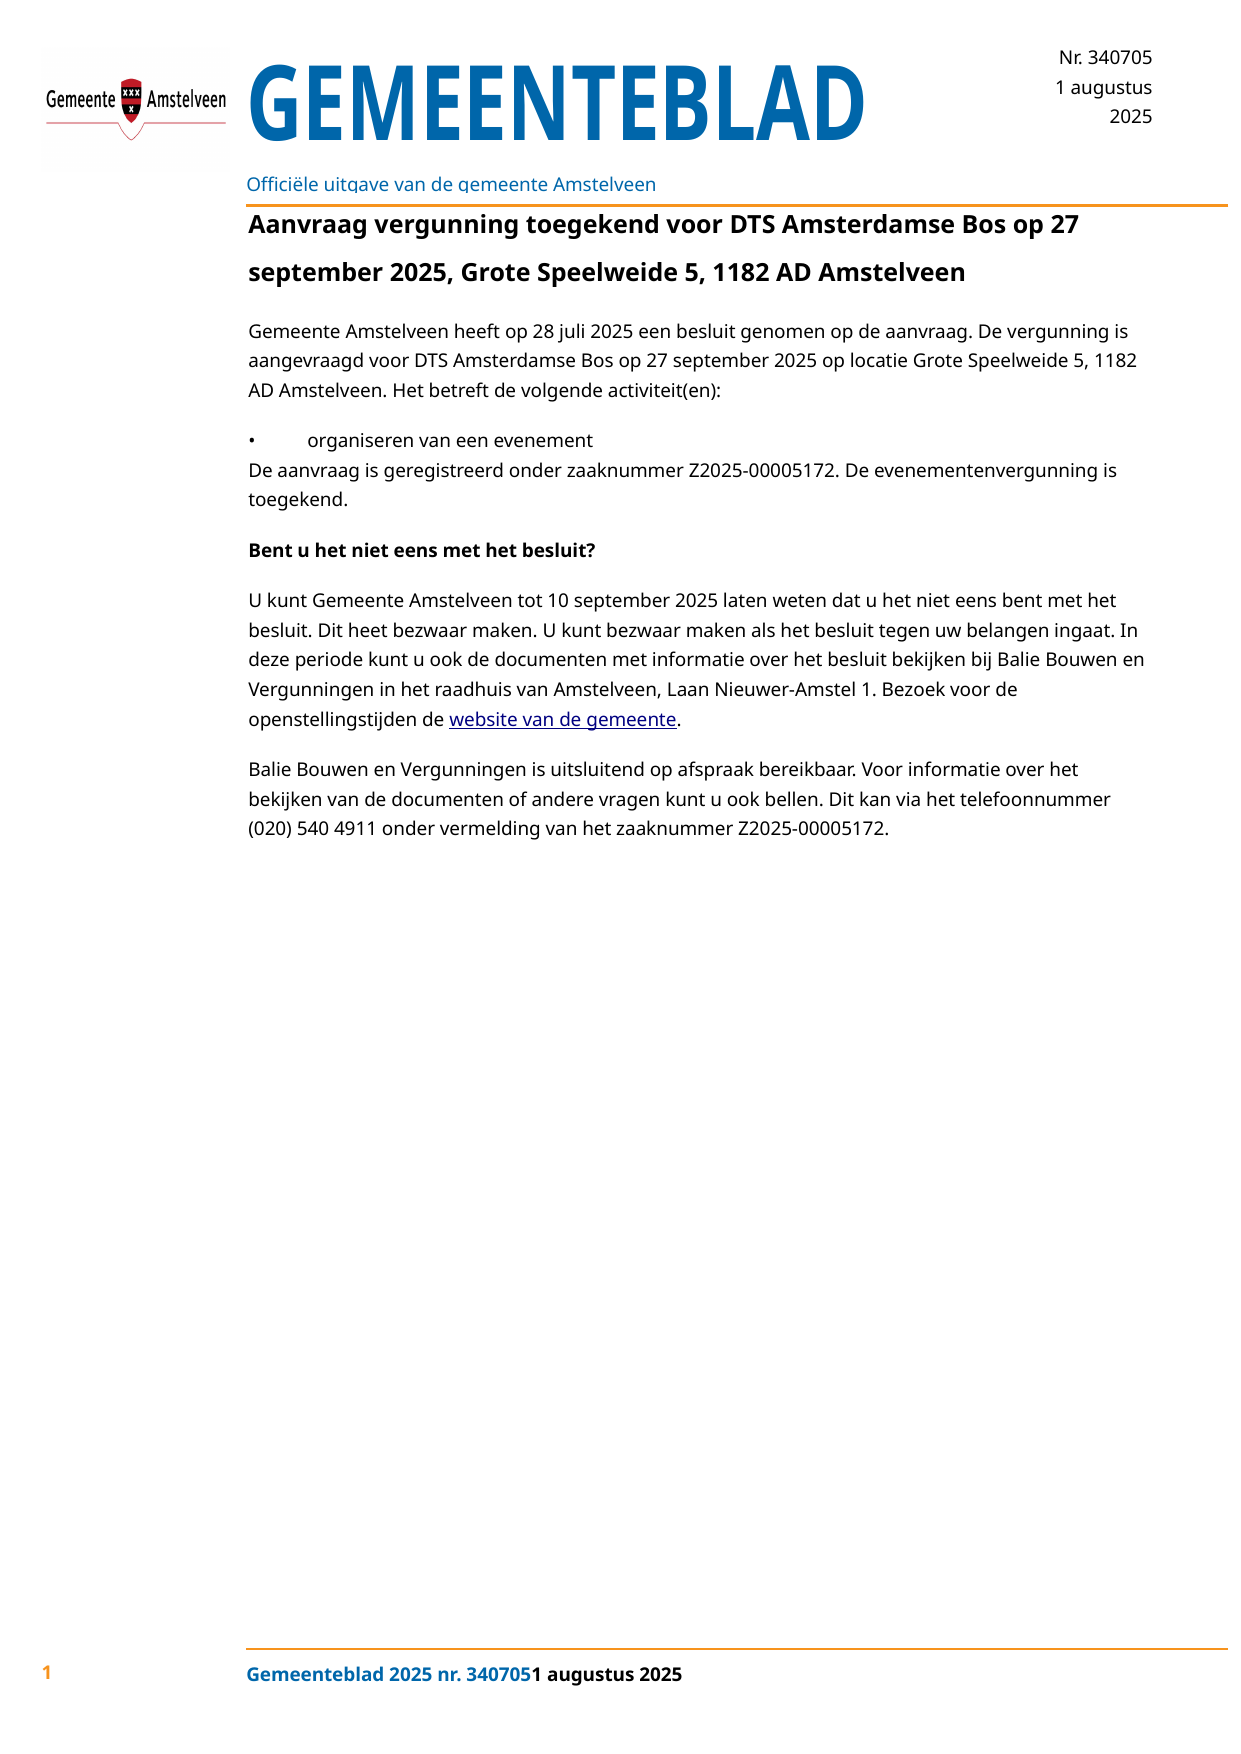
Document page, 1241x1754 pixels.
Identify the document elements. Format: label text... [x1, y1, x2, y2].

text Gemeente Amstelveen heeft op 28 juli 2025 een besluit genomen op de aanvraag. De vergunning is aangevraagd voor DTS Amsterdamse Bos op 27 september 2025 op locatie Grote Speelweide 5, 1182 AD Amstelveen. Het betreft de volgende activiteit(en): [248, 318, 1152, 403]
text U kunt Gemeente Amstelveen tot 10 september 2025 laten weten dat u het niet eens bent met het besluit. Dit heet bezwaar maken. U kunt bezwaar maken als het besluit tegen uw belangen ingaat. In deze periode kunt u ook de documenten met informatie over het besluit bekijken bij Balie Bouwen en Vergunningen in het raadhuis van Amstelveen, Laan Nieuwer-Amstel 1. Bezoek voor de openstellingstijden de website van de gemeente. [248, 587, 1152, 732]
text Bent u het niet eens met het besluit? [248, 537, 1152, 563]
picture [41, 47, 231, 172]
text De aanvraag is geregistreerd onder zaaknummer Z2025-00005172. De evenementenvergunning is toegekend. [248, 457, 1152, 512]
text Aanvraag vergunning toegekend voor DTS Amsterdamse Bos op 27 september 2025, Grote Speelweide 5, 1182 AD Amstelveen [248, 207, 1152, 288]
list organiseren van een evenement [248, 427, 1152, 453]
text Balie Bouwen en Vergunningen is uitsluitend op afspraak bereikbaar. Voor informatie over het bekijken van de documenten of andere vragen kunt u ook bellen. Dit kan via het telefoonnummer (020) 540 4911 onder vermelding van het zaaknummer Z2025-00005172. [248, 756, 1152, 841]
